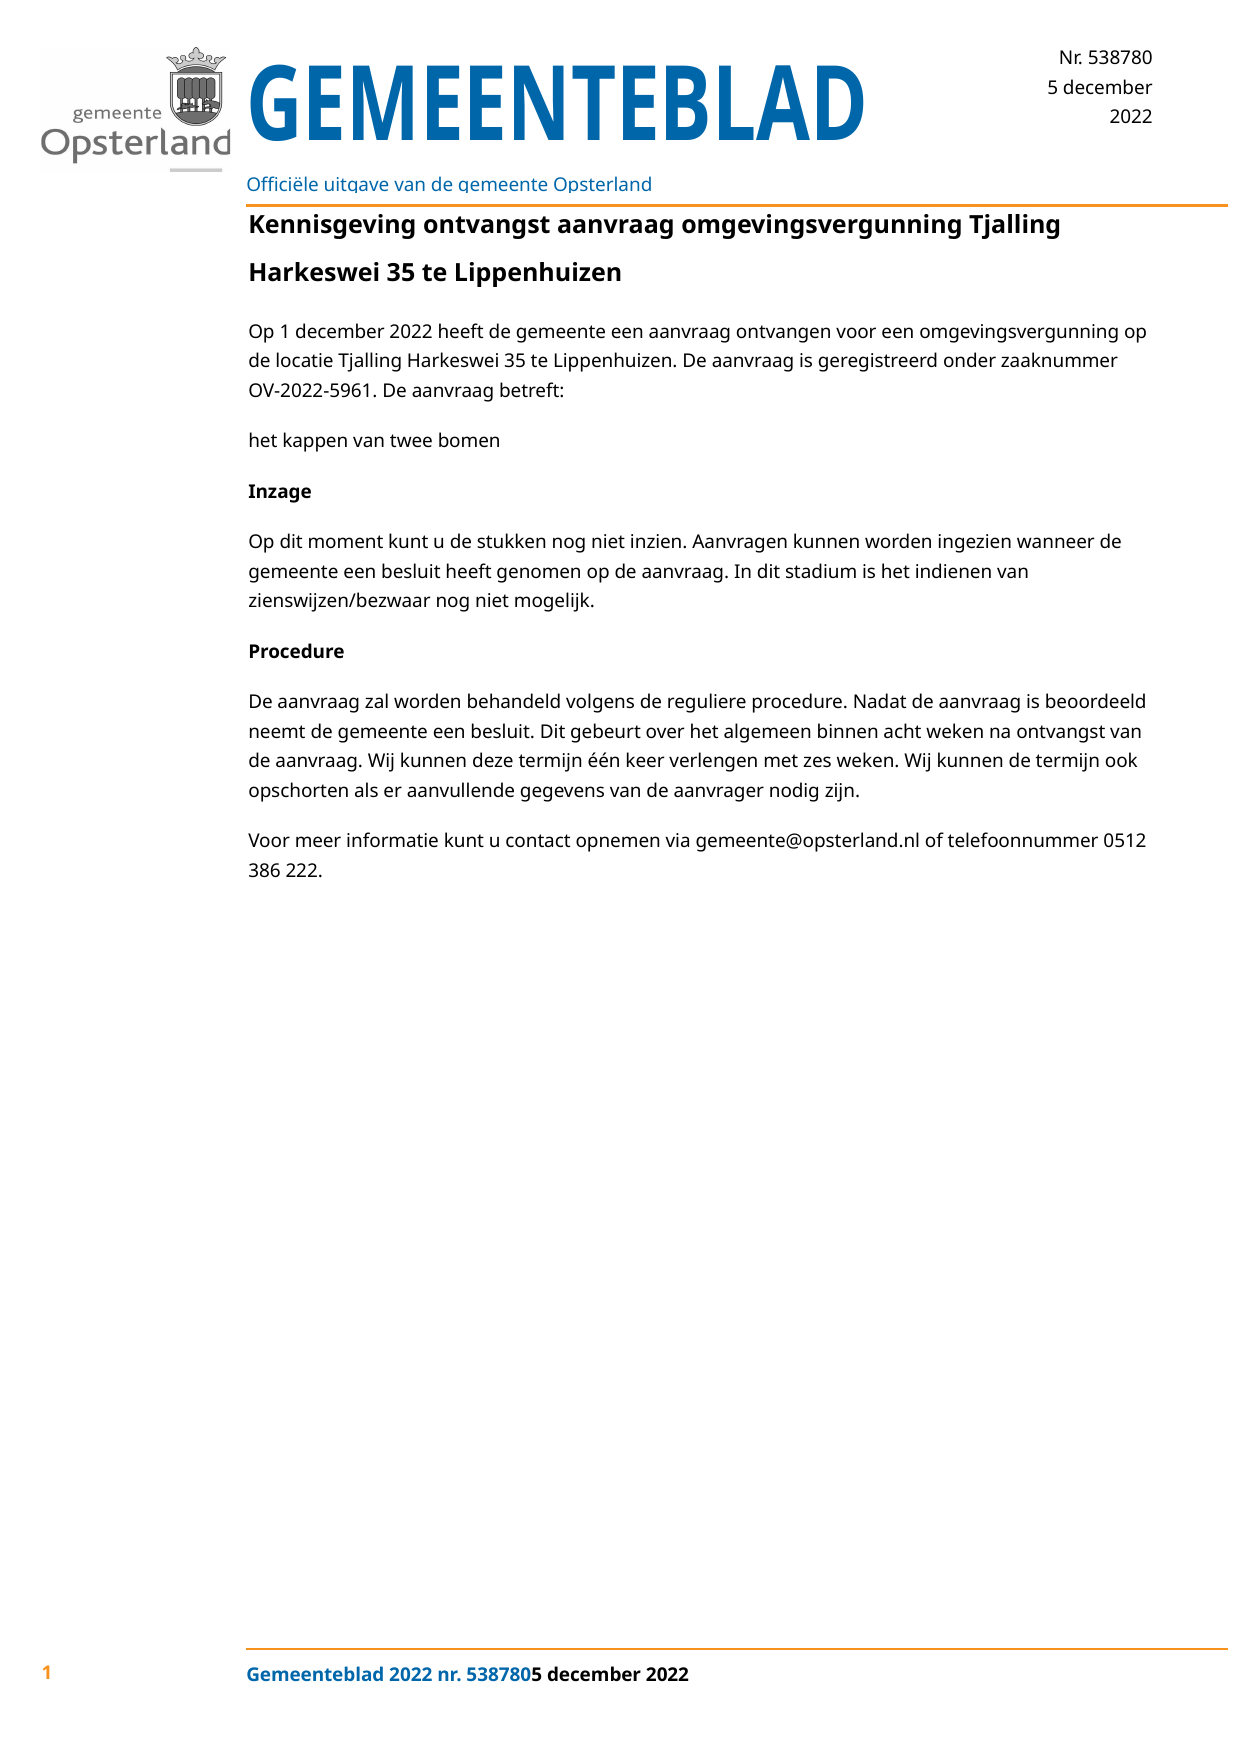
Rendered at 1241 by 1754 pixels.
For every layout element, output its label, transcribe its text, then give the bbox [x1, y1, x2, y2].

text Inzage [248, 478, 1152, 504]
picture [41, 47, 231, 172]
text Kennisgeving ontvangst aanvraag omgevingsvergunning Tjalling Harkeswei 35 te Lippenhuizen [248, 207, 1152, 288]
text het kappen van twee bomen [248, 427, 1152, 453]
text Op dit moment kunt u de stukken nog niet inzien. Aanvragen kunnen worden ingezien wanneer de gemeente een besluit heeft genomen op de aanvraag. In dit stadium is het indienen van zienswijzen/bezwaar nog niet mogelijk. [248, 528, 1152, 613]
text Voor meer informatie kunt u contact opnemen via gemeente@opsterland.nl of telefoonnummer 0512 386 222. [248, 827, 1152, 883]
text Procedure [248, 638, 1152, 664]
text De aanvraag zal worden behandeld volgens de reguliere procedure. Nadat de aanvraag is beoordeeld neemt de gemeente een besluit. Dit gebeurt over het algemeen binnen acht weken na ontvangst van de aanvraag. Wij kunnen deze termijn één keer verlengen met zes weken. Wij kunnen de termijn ook opschorten als er aanvullende gegevens van de aanvrager nodig zijn. [248, 688, 1152, 803]
text Op 1 december 2022 heeft de gemeente een aanvraag ontvangen voor een omgevingsvergunning op de locatie Tjalling Harkeswei 35 te Lippenhuizen. De aanvraag is geregistreerd onder zaaknummer OV-2022-5961. De aanvraag betreft: [248, 318, 1152, 403]
